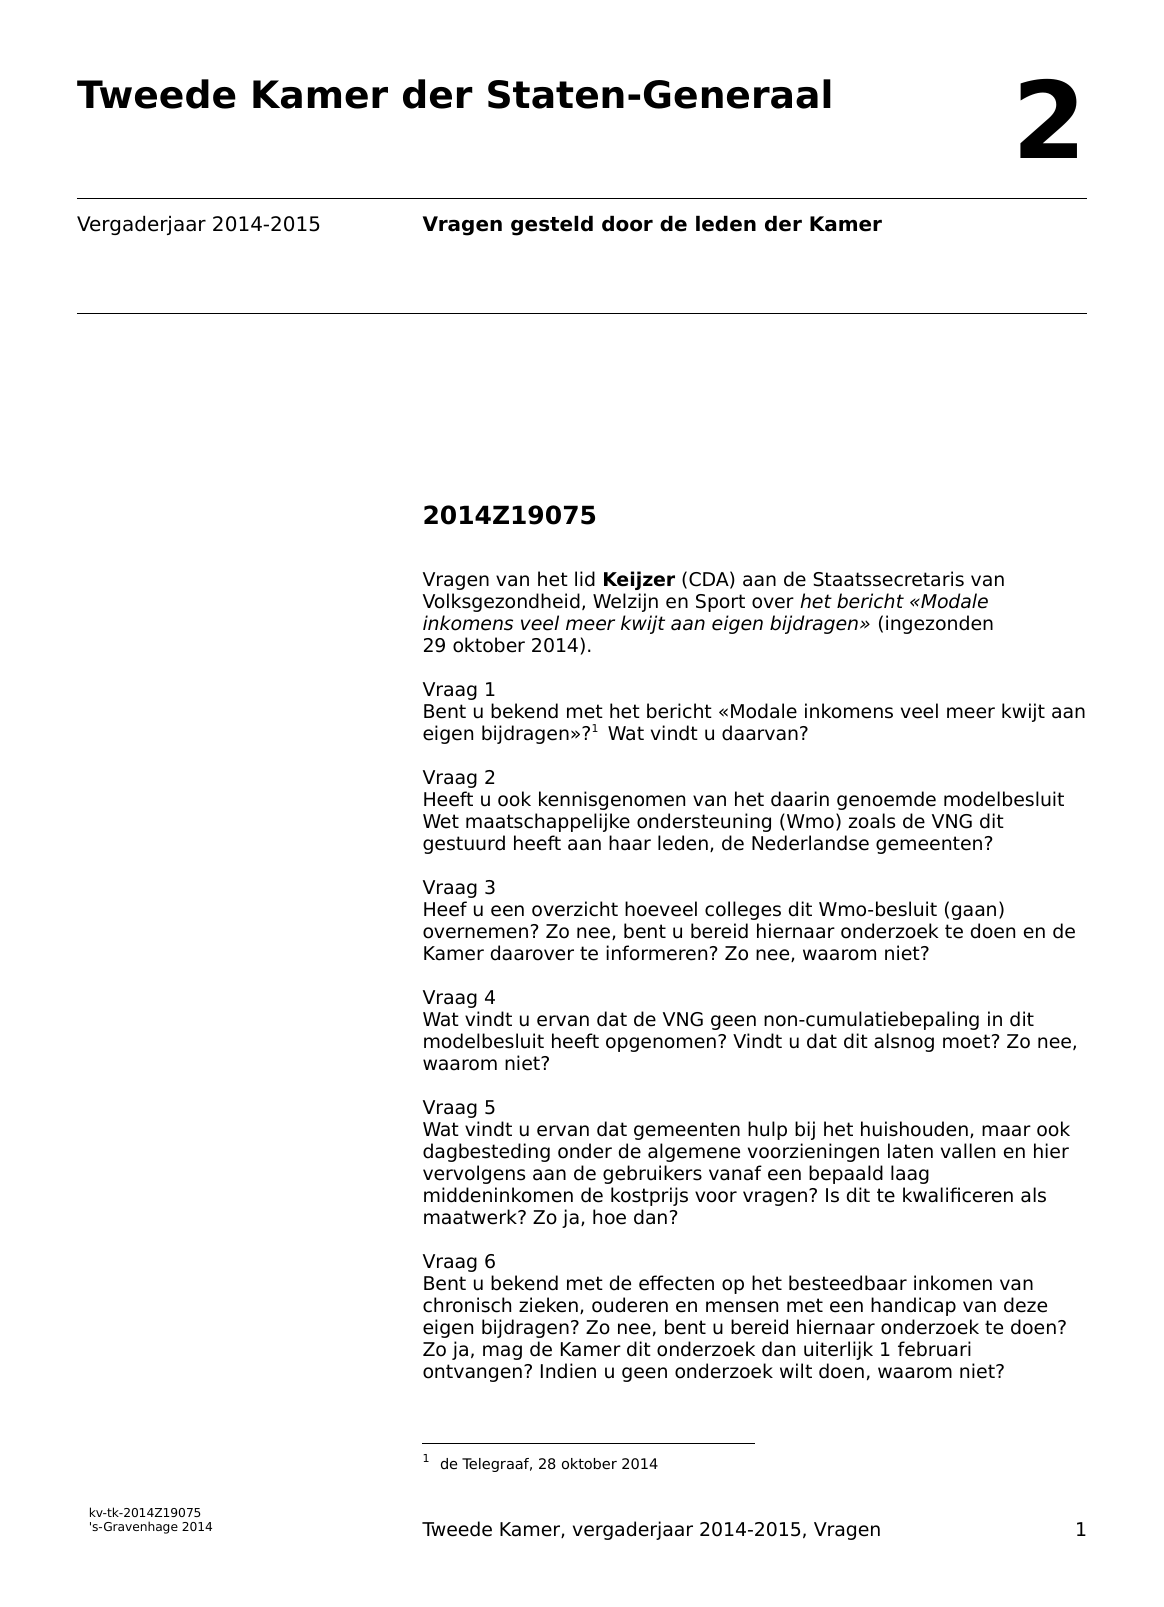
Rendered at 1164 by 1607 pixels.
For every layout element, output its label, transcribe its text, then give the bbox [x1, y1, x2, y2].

text Wat vindt u ervan dat gemeenten hulp bij het huishouden, maar ook dagbesteding onder de algemene voorzieningen laten vallen en hier vervolgens aan de gebruikers vanaf een bepaald laag middeninkomen de kostprijs voor vragen? Is dit te kwalificeren als maatwerk? Zo ja, hoe dan? [422, 1119, 1087, 1229]
text Bent u bekend met de effecten op het besteedbaar inkomen van chronisch zieken, ouderen en mensen met een handicap van deze eigen bijdragen? Zo nee, bent u bereid hiernaar onderzoek te doen? Zo ja, mag de Kamer dit onderzoek dan uiterlijk 1 februari ontvangen? Indien u geen onderzoek wilt doen, waarom niet? [422, 1273, 1087, 1383]
table_cell Vergaderjaar 2014-2015 [77, 199, 422, 313]
text Vraag 1 [422, 679, 1087, 701]
text 's-Gravenhage 2014 [88, 1520, 323, 1534]
text Vraag 2 [422, 767, 1087, 789]
table_cell Vragen gesteld door de leden der Kamer [422, 199, 1087, 313]
table_header 2 [886, 59, 1087, 198]
text de Telegraaf, 28 oktober 2014 [422, 1452, 1087, 1474]
text kv-tk-2014Z19075 [88, 1506, 323, 1520]
text Bent u bekend met het bericht «Modale inkomens veel meer kwijt aan eigen bijdragen»? Wat vindt u daarvan? [422, 701, 1087, 745]
text Vraag 5 [422, 1097, 1087, 1119]
text Wat vindt u ervan dat de VNG geen non-cumulatiebepaling in dit modelbesluit heeft opgenomen? Vindt u dat dit alsnog moet? Zo nee, waarom niet? [422, 1009, 1087, 1075]
text Vraag 4 [422, 987, 1087, 1009]
text 2014Z19075 [422, 501, 1087, 531]
text Heef u een overzicht hoeveel colleges dit Wmo-besluit (gaan) overnemen? Zo nee, bent u bereid hiernaar onderzoek te doen en de Kamer daarover te informeren? Zo nee, waarom niet? [422, 899, 1087, 965]
text Vragen van het lid Keijzer (CDA) aan de Staatssecretaris van Volksgezondheid, Welzijn en Sport over het bericht «Modale inkomens veel meer kwijt aan eigen bijdragen» (ingezonden 29 oktober 2014). [422, 569, 1087, 657]
text Vraag 6 [422, 1251, 1087, 1273]
text Heeft u ook kennisgenomen van het daarin genoemde modelbesluit Wet maatschappelijke ondersteuning (Wmo) zoals de VNG dit gestuurd heeft aan haar leden, de Nederlandse gemeenten? [422, 789, 1087, 855]
text Vraag 3 [422, 877, 1087, 899]
table_header Tweede Kamer der Staten-Generaal [77, 59, 886, 198]
